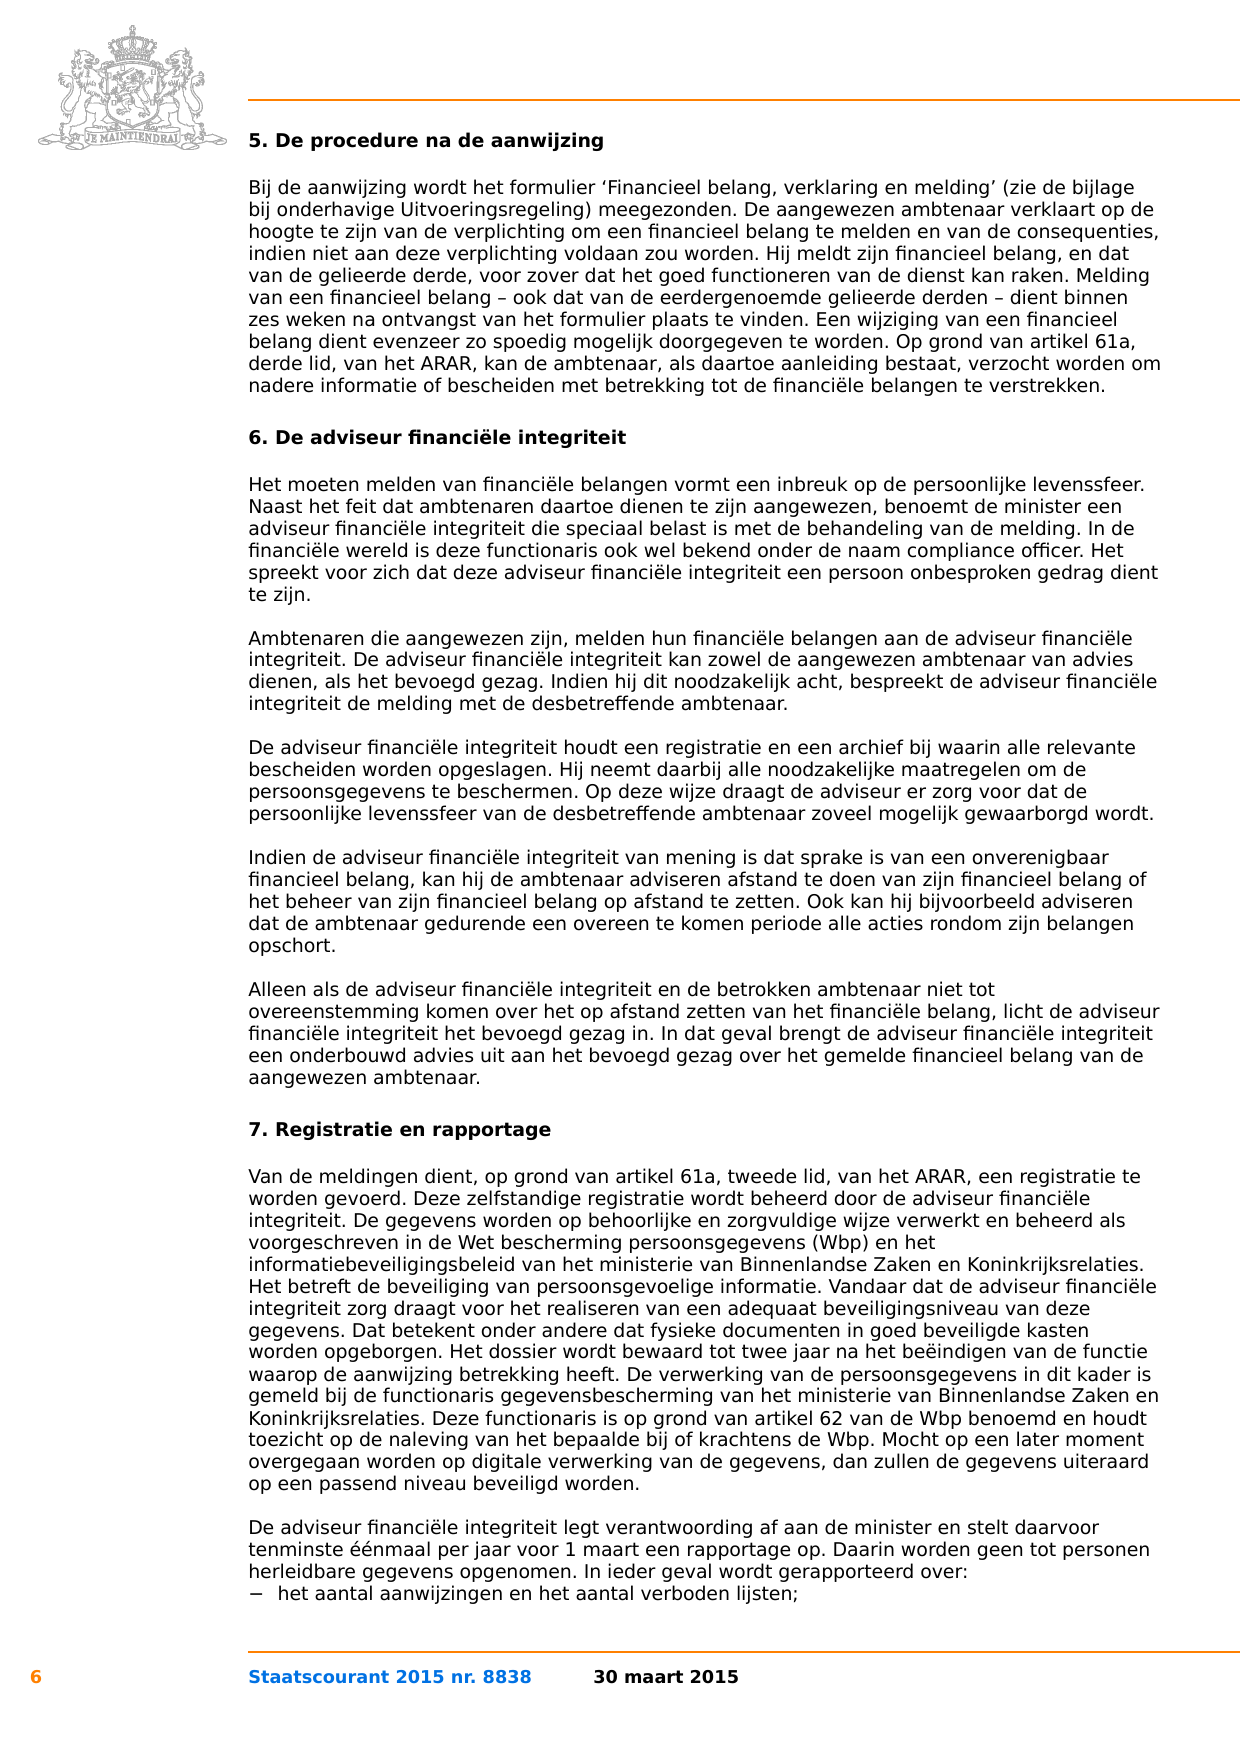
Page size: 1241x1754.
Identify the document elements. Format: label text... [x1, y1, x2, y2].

text Indien de adviseur financiële integriteit van mening is dat sprake is van een onverenigbaar financieel belang, kan hij de ambtenaar adviseren afstand te doen van zijn financieel belang of het beheer van zijn financieel belang op afstand te zetten. Ook kan hij bijvoorbeeld adviseren dat de ambtenaar gedurende een overeen te komen periode alle acties rondom zijn belangen opschort. [248, 847, 1163, 957]
text Ambtenaren die aangewezen zijn, melden hun financiële belangen aan de adviseur financiële integriteit. De adviseur financiële integriteit kan zowel de aangewezen ambtenaar van advies dienen, als het bevoegd gezag. Indien hij dit noodzakelijk acht, bespreekt de adviseur financiële integriteit de melding met de desbetreffende ambtenaar. [248, 627, 1163, 715]
text − het aantal aanwijzingen en het aantal verboden lijsten; [248, 1583, 1163, 1605]
subtitle 5. De procedure na de aanwijzing [248, 130, 1163, 152]
text De adviseur financiële integriteit legt verantwoording af aan de minister en stelt daarvoor tenminste éénmaal per jaar voor 1 maart een rapportage op. Daarin worden geen tot personen herleidbare gegevens opgenomen. In ieder geval wordt gerapporteerd over: [248, 1517, 1163, 1583]
text Het moeten melden van financiële belangen vormt een inbreuk op de persoonlijke levenssfeer. Naast het feit dat ambtenaren daartoe dienen te zijn aangewezen, benoemt de minister een adviseur financiële integriteit die speciaal belast is met de behandeling van de melding. In de financiële wereld is deze functionaris ook wel bekend onder de naam compliance officer. Het spreekt voor zich dat deze adviseur financiële integriteit een persoon onbesproken gedrag dient te zijn. [248, 474, 1163, 606]
subtitle 7. Registratie en rapportage [248, 1119, 1163, 1141]
text Bij de aanwijzing wordt het formulier ‘Financieel belang, verklaring en melding’ (zie de bijlage bij onderhavige Uitvoeringsregeling) meegezonden. De aangewezen ambtenaar verklaart op de hoogte te zijn van de verplichting om een financieel belang te melden en van de consequenties, indien niet aan deze verplichting voldaan zou worden. Hij meldt zijn financieel belang, en dat van de gelieerde derde, voor zover dat het goed functioneren van de dienst kan raken. Melding van een financieel belang – ook dat van de eerdergenoemde gelieerde derden – dient binnen zes weken na ontvangst van het formulier plaats te vinden. Een wijziging van een financieel belang dient evenzeer zo spoedig mogelijk doorgegeven te worden. Op grond van artikel 61a, derde lid, van het ARAR, kan de ambtenaar, als daartoe aanleiding bestaat, verzocht worden om nadere informatie of bescheiden met betrekking tot de financiële belangen te verstrekken. [248, 177, 1163, 397]
picture [38, 25, 227, 150]
text De adviseur financiële integriteit houdt een registratie en een archief bij waarin alle relevante bescheiden worden opgeslagen. Hij neemt daarbij alle noodzakelijke maatregelen om de persoonsgegevens te beschermen. Op deze wijze draagt de adviseur er zorg voor dat de persoonlijke levenssfeer van de desbetreffende ambtenaar zoveel mogelijk gewaarborgd wordt. [248, 737, 1163, 825]
text Van de meldingen dient, op grond van artikel 61a, tweede lid, van het ARAR, een registratie te worden gevoerd. Deze zelfstandige registratie wordt beheerd door de adviseur financiële integriteit. De gegevens worden op behoorlijke en zorgvuldige wijze verwerkt en beheerd als voorgeschreven in de Wet bescherming persoonsgegevens (Wbp) en het informatiebeveiligingsbeleid van het ministerie van Binnenlandse Zaken en Koninkrijksrelaties. Het betreft de beveiliging van persoonsgevoelige informatie. Vandaar dat de adviseur financiële integriteit zorg draagt voor het realiseren van een adequaat beveiligingsniveau van deze gegevens. Dat betekent onder andere dat fysieke documenten in goed beveiligde kasten worden opgeborgen. Het dossier wordt bewaard tot twee jaar na het beëindigen van de functie waarop de aanwijzing betrekking heeft. De verwerking van de persoonsgegevens in dit kader is gemeld bij de functionaris gegevensbescherming van het ministerie van Binnenlandse Zaken en Koninkrijksrelaties. Deze functionaris is op grond van artikel 62 van de Wbp benoemd en houdt toezicht op de naleving van het bepaalde bij of krachtens de Wbp. Mocht op een later moment overgegaan worden op digitale verwerking van de gegevens, dan zullen de gegevens uiteraard op een passend niveau beveiligd worden. [248, 1166, 1163, 1495]
subtitle 6. De adviseur financiële integriteit [248, 427, 1163, 449]
text Alleen als de adviseur financiële integriteit en de betrokken ambtenaar niet tot overeenstemming komen over het op afstand zetten van het financiële belang, licht de adviseur financiële integriteit het bevoegd gezag in. In dat geval brengt de adviseur financiële integriteit een onderbouwd advies uit aan het bevoegd gezag over het gemelde financieel belang van de aangewezen ambtenaar. [248, 979, 1163, 1089]
